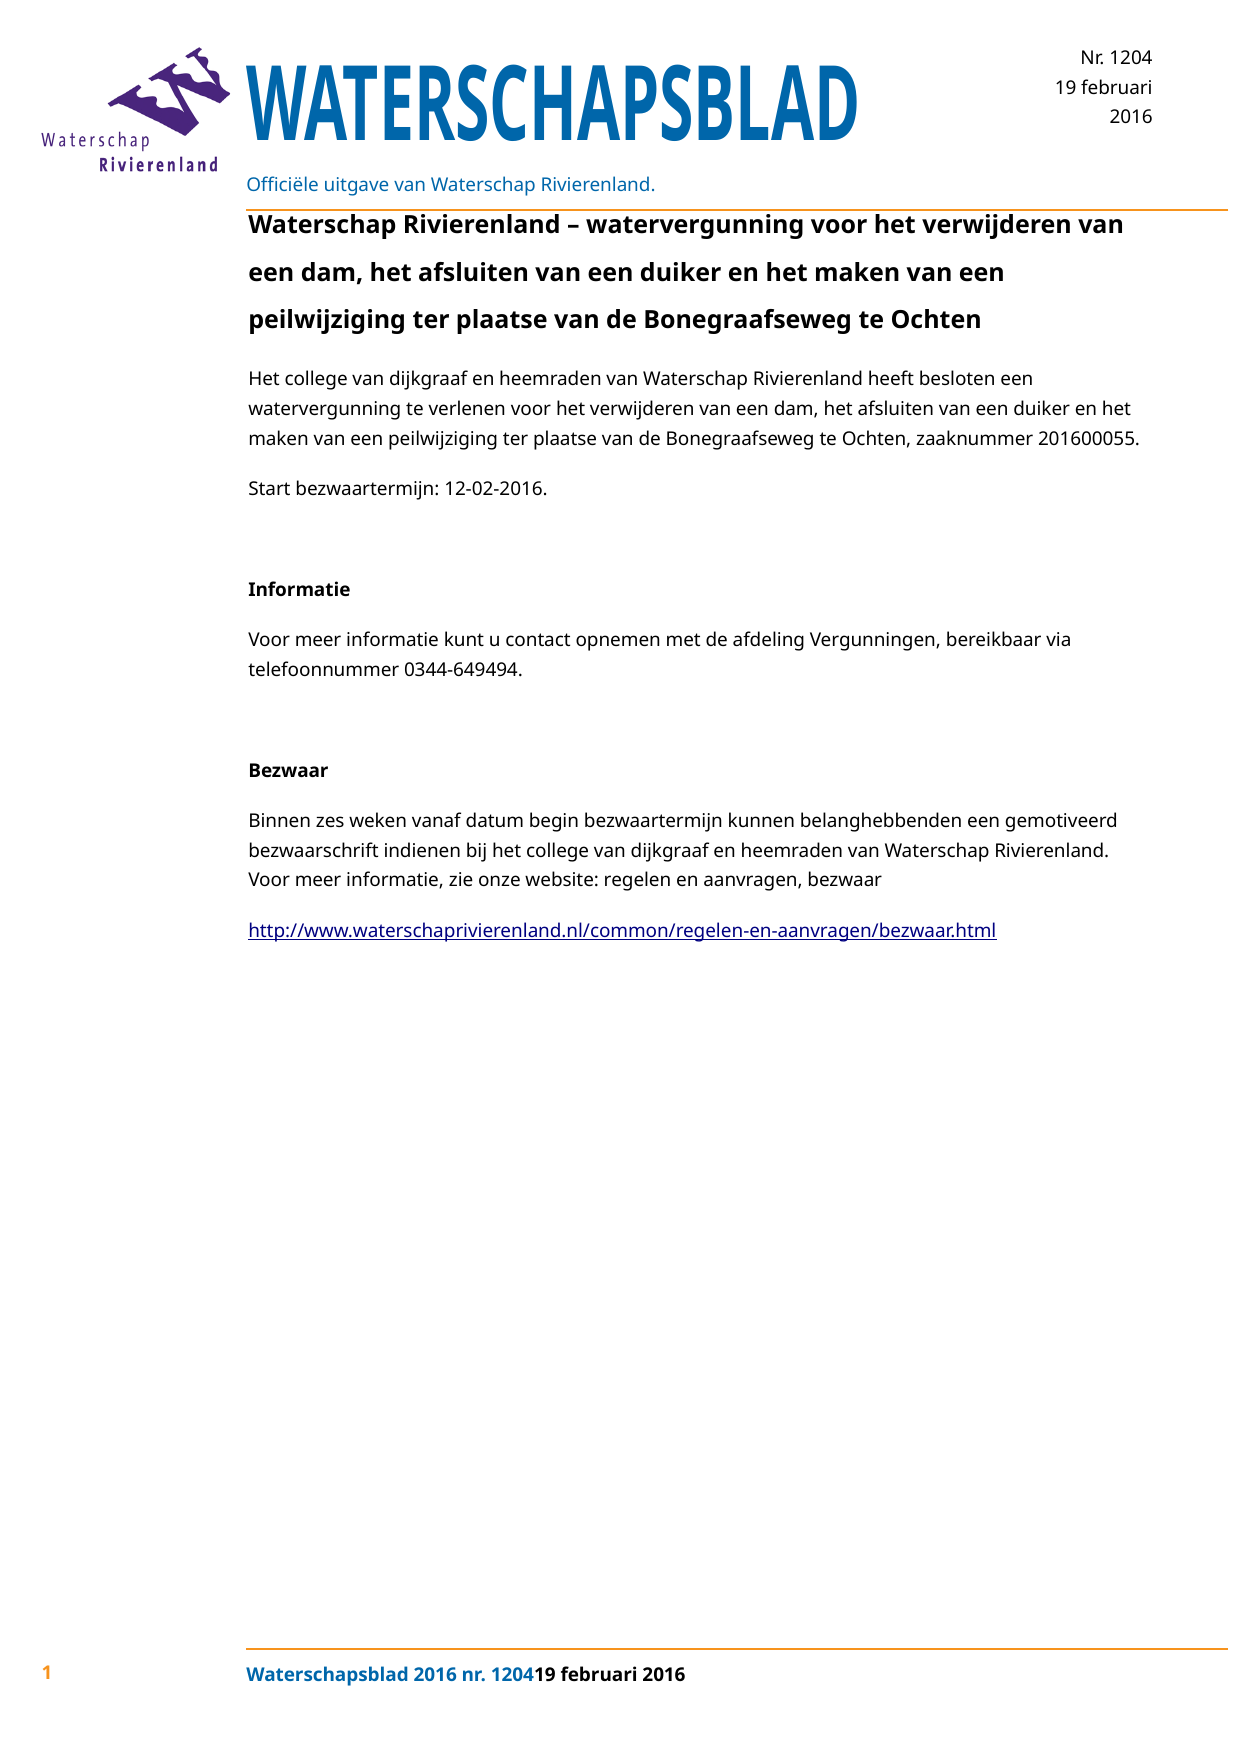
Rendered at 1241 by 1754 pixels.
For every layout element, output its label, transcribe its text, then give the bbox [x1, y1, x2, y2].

text Waterschap Rivierenland – watervergunning voor het verwijderen van een dam, het afsluiten van een duiker en het maken van een peilwijziging ter plaatse van de Bonegraafseweg te Ochten [248, 211, 1152, 336]
text Bezwaar [248, 757, 1152, 782]
text Het college van dijkgraaf en heemraden van Waterschap Rivierenland heeft besloten een watervergunning te verlenen voor het verwijderen van een dam, het afsluiten van een duiker en het maken van een peilwijziging ter plaatse van de Bonegraafseweg te Ochten, zaaknummer 201600055. [248, 366, 1152, 450]
text http://www.waterschaprivierenland.nl/common/regelen-en-aanvragen/bezwaar.html [248, 917, 1152, 942]
text Binnen zes weken vanaf datum begin bezwaartermijn kunnen belanghebbenden een gemotiveerd bezwaarschrift indienen bij het college van dijkgraaf en heemraden van Waterschap Rivierenland. Voor meer informatie, zie onze website: regelen en aanvragen, bezwaar [248, 807, 1152, 892]
picture [41, 47, 231, 172]
text Voor meer informatie kunt u contact opnemen met de afdeling Vergunningen, bereikbaar via telefoonnummer 0344-649494. [248, 626, 1152, 682]
text Start bezwaartermijn: 12-02-2016. [248, 475, 1152, 501]
text Informatie [248, 576, 1152, 602]
